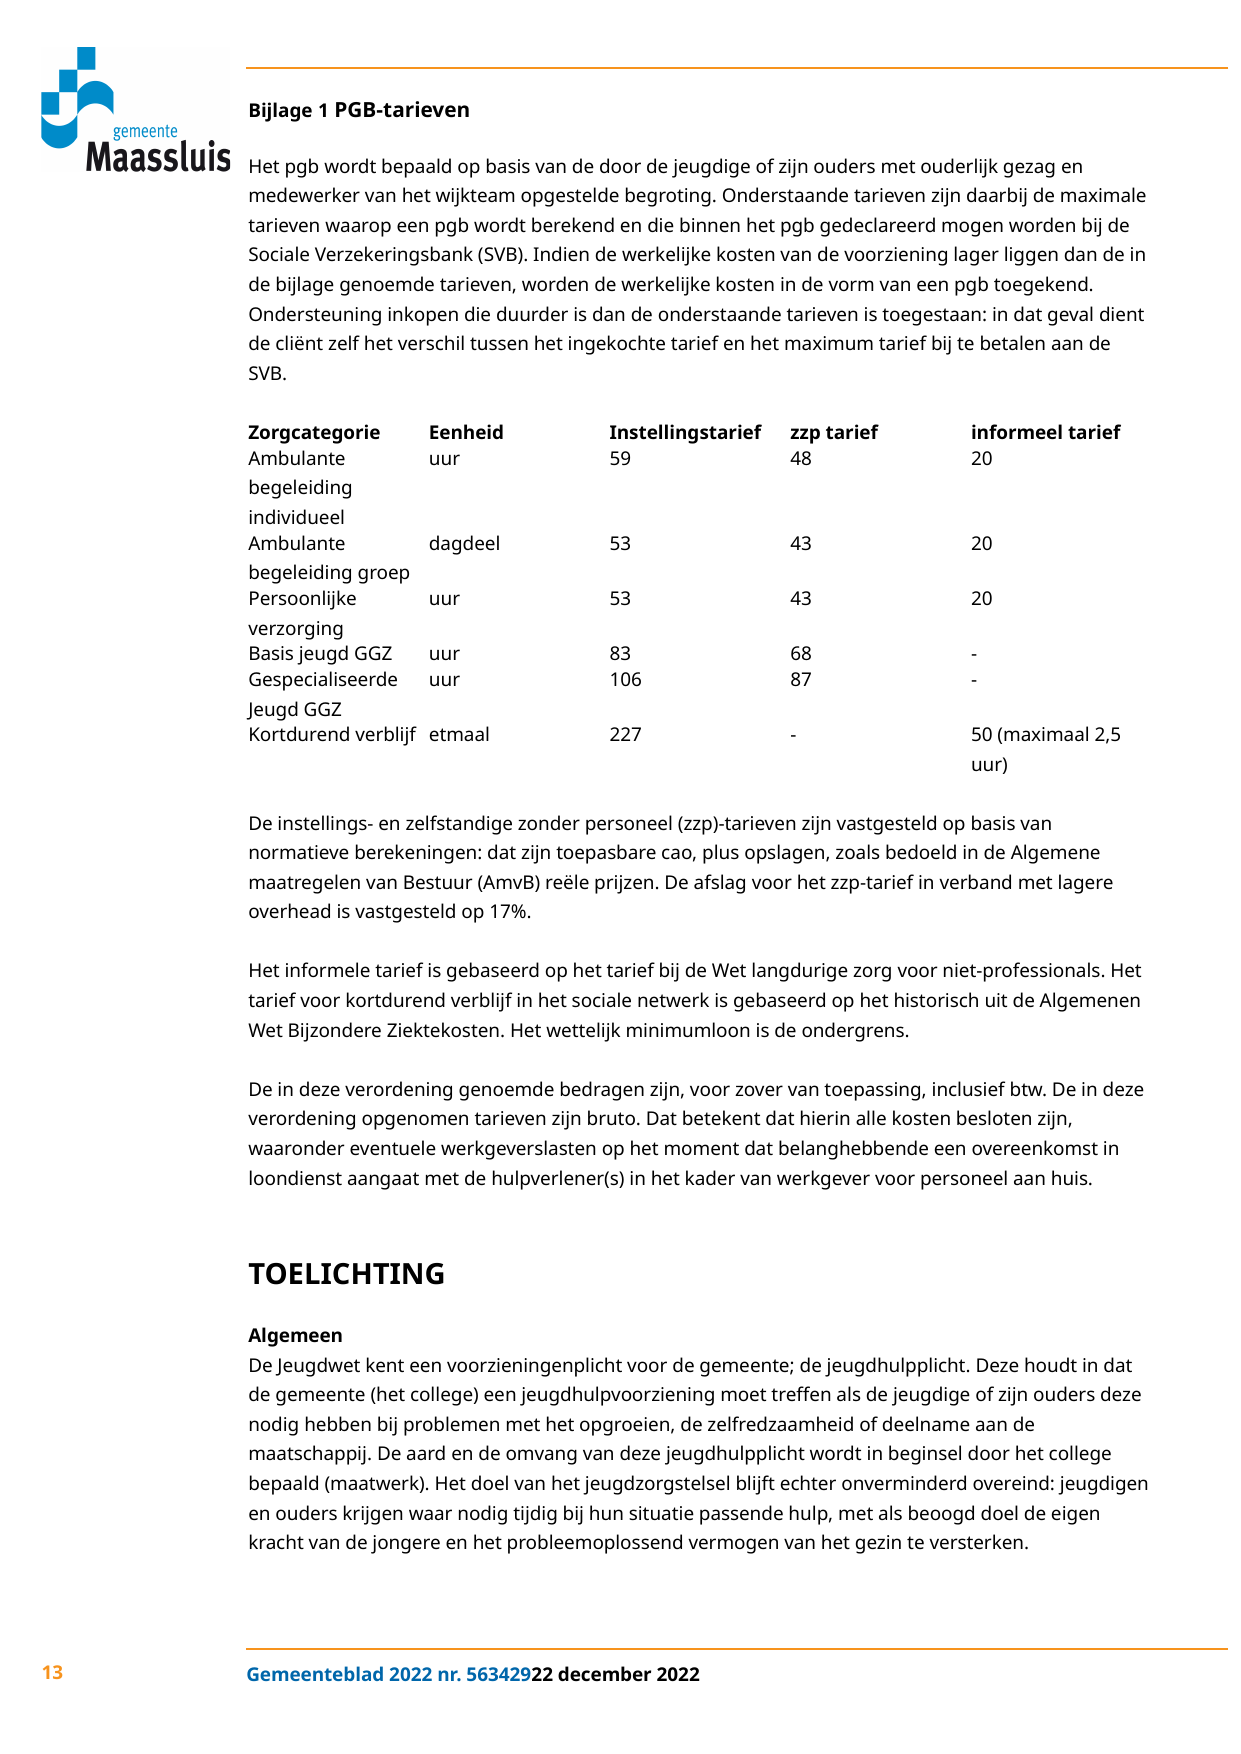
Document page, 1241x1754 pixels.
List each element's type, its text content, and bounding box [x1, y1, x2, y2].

table_cell etmaal [429, 722, 609, 777]
table_cell Gespecialiseerde Jeugd GGZ [248, 666, 429, 722]
table_header Instellingstarief [609, 419, 790, 445]
text Algemeen [248, 1322, 1152, 1348]
table_cell Kortdurend verblijf [248, 722, 429, 777]
table_cell 83 [609, 641, 790, 666]
table_cell 43 [790, 530, 971, 585]
table_header informeel tarief [971, 419, 1152, 445]
table_cell 53 [609, 585, 790, 641]
table_cell uur [429, 585, 609, 641]
table_cell 20 [971, 445, 1152, 530]
text Het pgb wordt bepaald op basis van de door de jeugdige of zijn ouders met ouderlijk gezag en medewerker van het wijkteam opgestelde begroting. Onderstaande tarieven zijn daarbij de maximale tarieven waarop een pgb wordt berekend en die binnen het pgb gedeclareerd mogen worden bij de Sociale Verzekeringsbank (SVB). Indien de werkelijke kosten van de voorziening lager liggen dan de in de bijlage genoemde tarieven, worden de werkelijke kosten in de vorm van een pgb toegekend. Ondersteuning inkopen die duurder is dan de onderstaande tarieven is toegestaan: in dat geval dient de cliënt zelf het verschil tussen het ingekochte tarief en het maximum tarief bij te betalen aan de SVB. [248, 153, 1152, 386]
table_cell 48 [790, 445, 971, 530]
text Bijlage 1 PGB-tarieven [248, 95, 1152, 123]
table_cell uur [429, 666, 609, 722]
table_cell uur [429, 445, 609, 530]
table_cell 53 [609, 530, 790, 585]
text De instellings- en zelfstandige zonder personeel (zzp)-tarieven zijn vastgesteld op basis van normatieve berekeningen: dat zijn toepasbare cao, plus opslagen, zoals bedoeld in de Algemene maatregelen van Bestuur (AmvB) reële prijzen. De afslag voor het zzp-tarief in verband met lagere overhead is vastgesteld op 17%. [248, 810, 1152, 924]
table_cell Persoonlijke verzorging [248, 585, 429, 641]
table_cell 106 [609, 666, 790, 722]
table_header zzp tarief [790, 419, 971, 445]
text Het informele tarief is gebaseerd op het tarief bij de Wet langdurige zorg voor niet-professionals. Het tarief voor kortdurend verblijf in het sociale netwerk is gebaseerd op het historisch uit de Algemenen Wet Bijzondere Ziektekosten. Het wettelijk minimumloon is de ondergrens. [248, 958, 1152, 1042]
table_cell 227 [609, 722, 790, 777]
table_cell dagdeel [429, 530, 609, 585]
table_cell 87 [790, 666, 971, 722]
table_header Zorgcategorie [248, 419, 429, 445]
table_cell - [971, 641, 1152, 666]
text TOELICHTING [248, 1253, 1152, 1293]
table_cell 20 [971, 530, 1152, 585]
table_cell uur [429, 641, 609, 666]
table_cell 68 [790, 641, 971, 666]
table_cell - [790, 722, 971, 777]
text De in deze verordening genoemde bedragen zijn, voor zover van toepassing, inclusief btw. De in deze verordening opgenomen tarieven zijn bruto. Dat betekent dat hierin alle kosten besloten zijn, waaronder eventuele werkgeverslasten op het moment dat belanghebbende een overeenkomst in loondienst aangaat met de hulpverlener(s) in het kader van werkgever voor personeel aan huis. [248, 1076, 1152, 1190]
table_cell 20 [971, 585, 1152, 641]
table_cell 43 [790, 585, 971, 641]
picture [41, 47, 77, 92]
table_cell - [971, 666, 1152, 722]
picture [41, 47, 231, 172]
text De Jeugdwet kent een voorzieningenplicht voor de gemeente; de jeugdhulpplicht. Deze houdt in dat de gemeente (het college) een jeugdhulpvoorziening moet treffen als de jeugdige of zijn ouders deze nodig hebben bij problemen met het opgroeien, de zelfredzaamheid of deelname aan de maatschappij. De aard en de omvang van deze jeugdhulpplicht wordt in beginsel door het college bepaald (maatwerk). Het doel van het jeugdzorgstelsel blijft echter onverminderd overeind: jeugdigen en ouders krijgen waar nodig tijdig bij hun situatie passende hulp, met als beoogd doel de eigen kracht van de jongere en het probleemoplossend vermogen van het gezin te versterken. [248, 1352, 1152, 1555]
table_cell 59 [609, 445, 790, 530]
table_cell Basis jeugd GGZ [248, 641, 429, 666]
table_cell Ambulante begeleiding groep [248, 530, 429, 585]
table_header Eenheid [429, 419, 609, 445]
table_cell Ambulante begeleiding individueel [248, 445, 429, 530]
table_cell 50 (maximaal 2,5 uur) [971, 722, 1152, 777]
